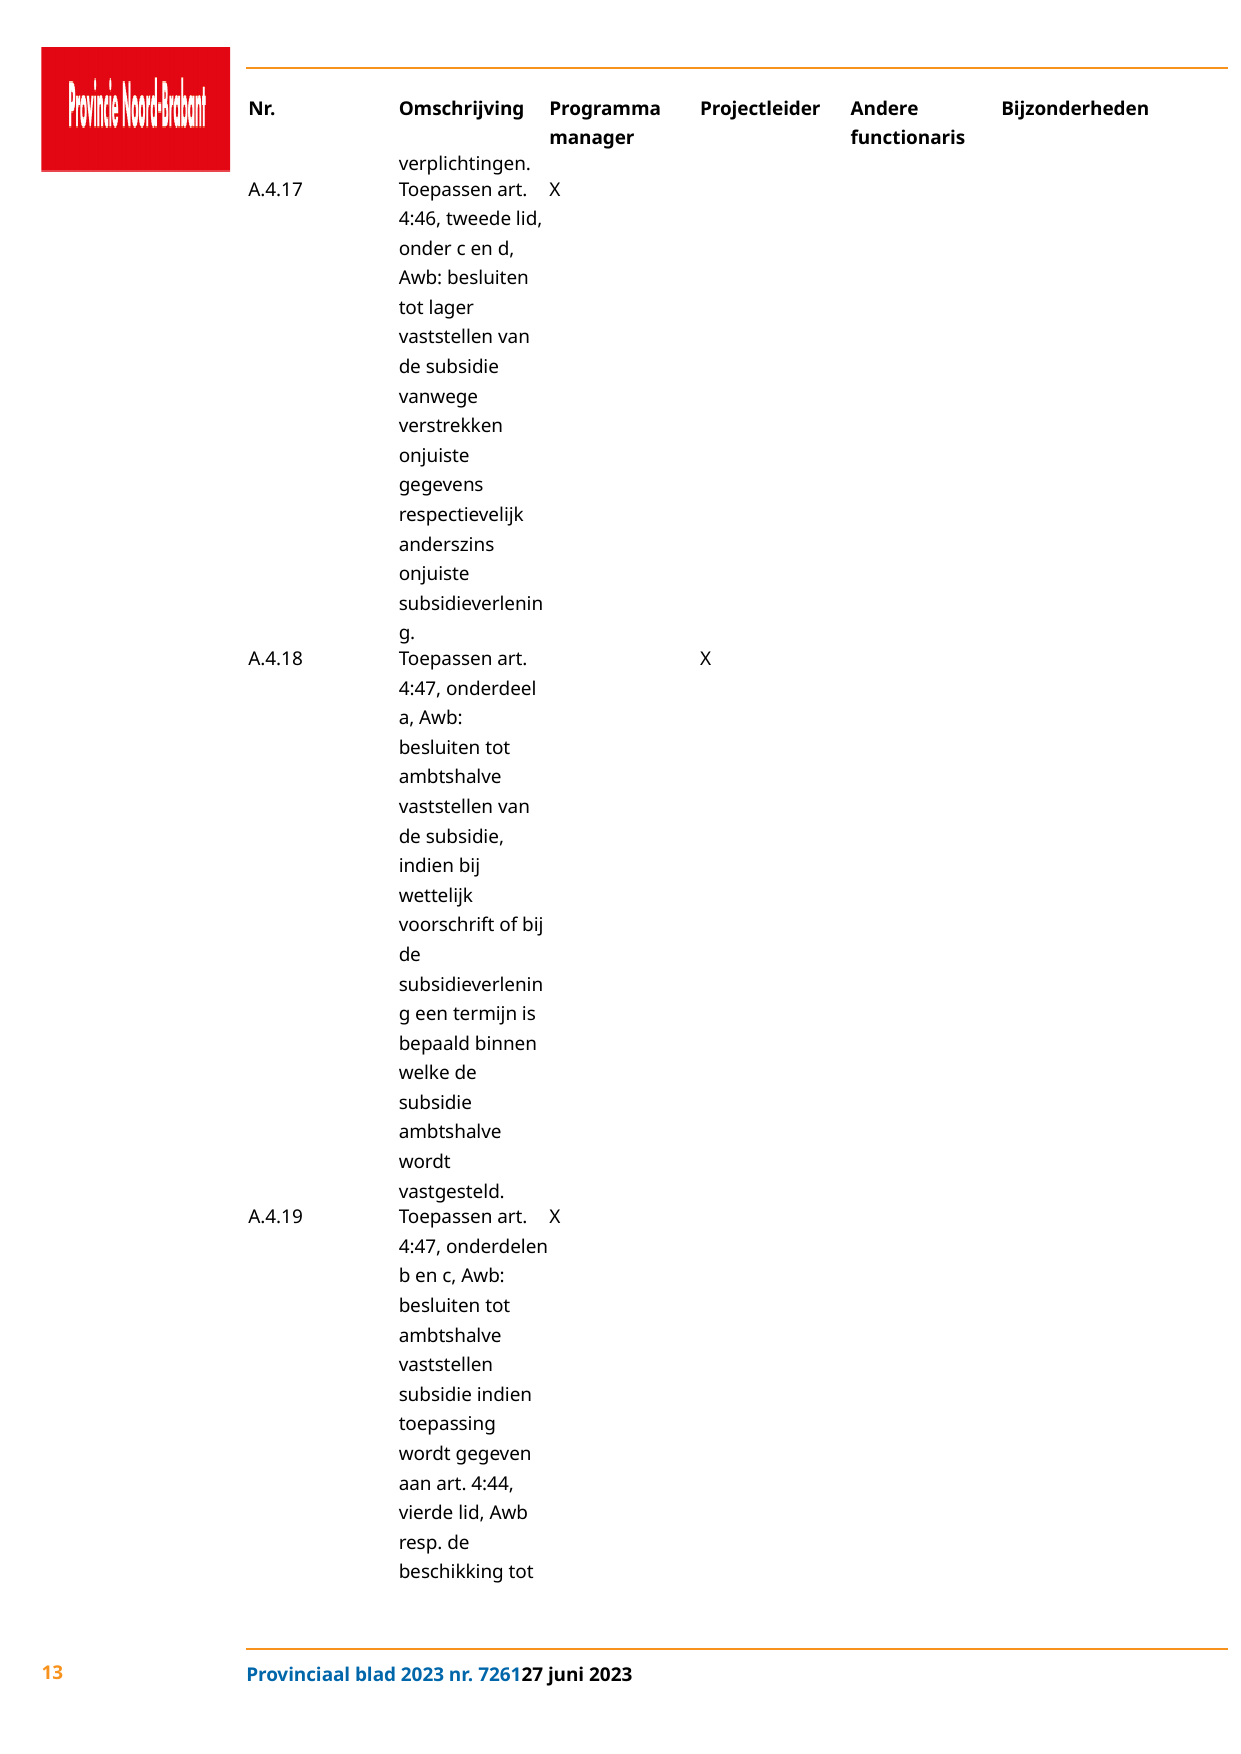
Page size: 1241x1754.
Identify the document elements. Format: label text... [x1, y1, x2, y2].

table_cell [1001, 176, 1152, 645]
table_header Omschrijving [399, 95, 549, 150]
table_cell Toepassen art. 4:47, onderdeel a, Awb: besluiten tot ambtshalve vaststellen van de subsidie, indien bij wettelijk voorschrift of bij de subsidieverlening een termijn is bepaald binnen welke de subsidie ambtshalve wordt vastgesteld. [399, 645, 549, 1203]
table_cell [1001, 150, 1152, 176]
table_cell [1001, 645, 1152, 1203]
table_header Nr. [248, 95, 398, 150]
table_header Programma manager [549, 95, 700, 150]
table_cell [248, 150, 398, 176]
table_cell X [700, 645, 850, 1203]
table_header Andere functionaris [850, 95, 1001, 150]
table_cell [549, 645, 700, 1203]
table_cell [850, 176, 1001, 645]
table_cell [850, 1204, 1001, 1584]
table_cell verplichtingen. [399, 150, 549, 176]
table_cell Toepassen art. 4:46, tweede lid, onder c en d, Awb: besluiten tot lager vaststellen van de subsidie vanwege verstrekken onjuiste gegevens respectievelijk anderszins onjuiste subsidieverlening. [399, 176, 549, 645]
table_cell A.4.17 [248, 176, 398, 645]
table_cell [700, 176, 850, 645]
table_cell X [549, 176, 700, 645]
table_cell A.4.19 [248, 1204, 398, 1584]
picture [41, 47, 231, 172]
table_cell X [549, 1204, 700, 1584]
table_cell Toepassen art. 4:47, onderdelen b en c, Awb: besluiten tot ambtshalve vaststellen subsidie indien toepassing wordt gegeven aan art. 4:44, vierde lid, Awb resp. de beschikking tot [399, 1204, 549, 1584]
table_cell A.4.18 [248, 645, 398, 1203]
table_cell [850, 150, 1001, 176]
table_header Bijzonderheden [1001, 95, 1152, 150]
table_cell [700, 1204, 850, 1584]
table_header Projectleider [700, 95, 850, 150]
table_cell [549, 150, 700, 176]
table_cell [700, 150, 850, 176]
table_cell [1001, 1204, 1152, 1584]
table_cell [850, 645, 1001, 1203]
